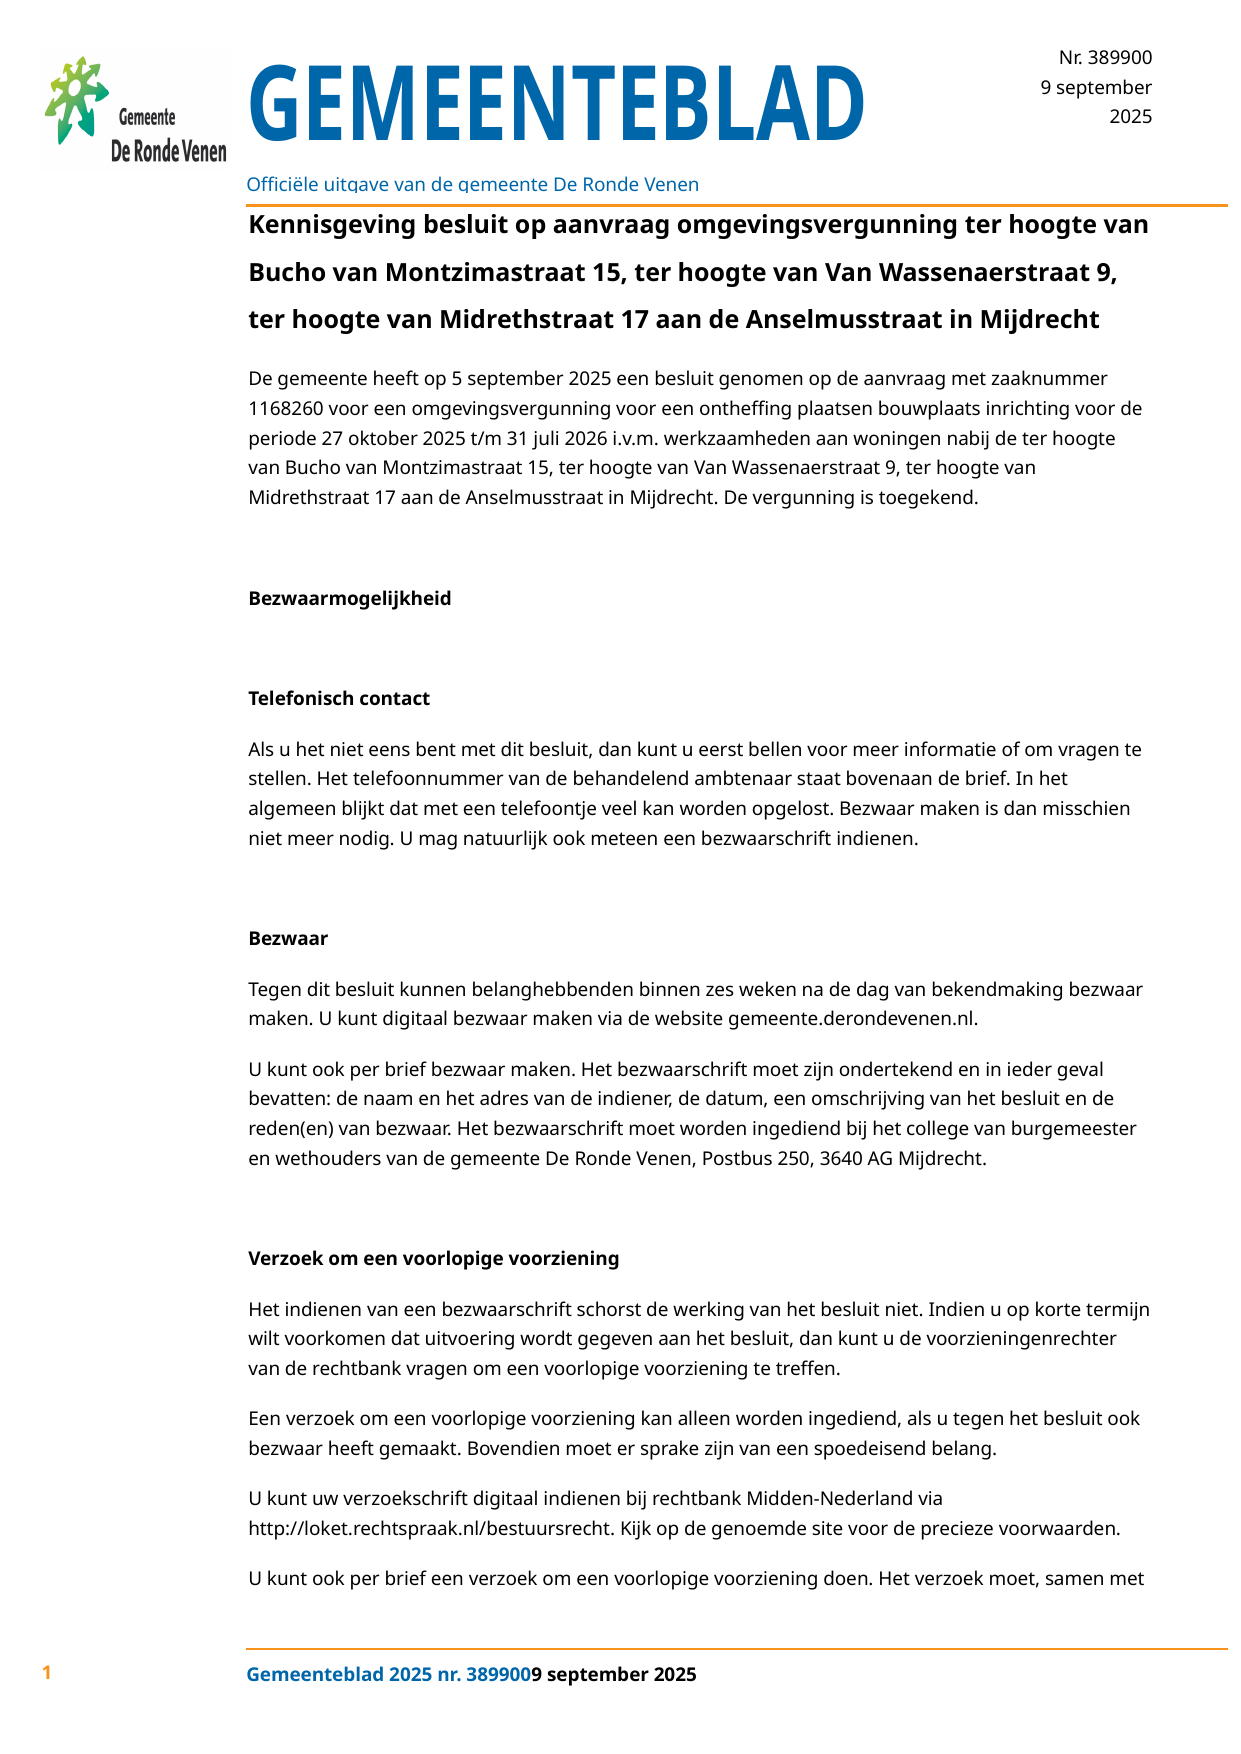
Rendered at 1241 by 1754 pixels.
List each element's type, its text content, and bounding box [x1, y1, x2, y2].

text De gemeente heeft op 5 september 2025 een besluit genomen op de aanvraag met zaaknummer 1168260 voor een omgevingsvergunning voor een ontheffing plaatsen bouwplaats inrichting voor de periode 27 oktober 2025 t/m 31 juli 2026 i.v.m. werkzaamheden aan woningen nabij de ter hoogte van Bucho van Montzimastraat 15, ter hoogte van Van Wassenaerstraat 9, ter hoogte van Midrethstraat 17 aan de Anselmusstraat in Mijdrecht. De vergunning is toegekend. [248, 366, 1152, 509]
text U kunt ook per brief bezwaar maken. Het bezwaarschrift moet zijn ondertekend en in ieder geval bevatten: de naam en het adres van de indiener, de datum, een omschrijving van het besluit en de reden(en) van bezwaar. Het bezwaarschrift moet worden ingediend bij het college van burgemeester en wethouders van de gemeente De Ronde Venen, Postbus 250, 3640 AG Mijdrecht. [248, 1056, 1152, 1170]
text Bezwaarmogelijkheid [248, 585, 1152, 610]
text U kunt uw verzoekschrift digitaal indienen bij rechtbank Midden-Nederland via http://loket.rechtspraak.nl/bestuursrecht. Kijk op de genoemde site voor de precieze voorwaarden. [248, 1486, 1152, 1541]
text Kennisgeving besluit op aanvraag omgevingsvergunning ter hoogte van Bucho van Montzimastraat 15, ter hoogte van Van Wassenaerstraat 9, ter hoogte van Midrethstraat 17 aan de Anselmusstraat in Mijdrecht [248, 207, 1152, 336]
text Een verzoek om een voorlopige voorziening kan alleen worden ingediend, als u tegen het besluit ook bezwaar heeft gemaakt. Bovendien moet er sprake zijn van een spoedeisend belang. [248, 1406, 1152, 1461]
text U kunt ook per brief een verzoek om een voorlopige voorziening doen. Het verzoek moet, samen met [248, 1566, 1152, 1591]
text Verzoek om een voorlopige voorziening [248, 1246, 1152, 1271]
text Het indienen van een bezwaarschrift schorst de werking van het besluit niet. Indien u op korte termijn wilt voorkomen dat uitvoering wordt gegeven aan het besluit, dan kunt u de voorzieningenrechter van de rechtbank vragen om een voorlopige voorziening te treffen. [248, 1296, 1152, 1381]
text Bezwaar [248, 926, 1152, 951]
text Als u het niet eens bent met dit besluit, dan kunt u eerst bellen voor meer informatie of om vragen te stellen. Het telefoonnummer van de behandelend ambtenaar staat bovenaan de brief. In het algemeen blijkt dat met een telefoontje veel kan worden opgelost. Bezwaar maken is dan misschien niet meer nodig. U mag natuurlijk ook meteen een bezwaarschrift indienen. [248, 736, 1152, 850]
text Telefonisch contact [248, 686, 1152, 711]
picture [41, 47, 231, 172]
text Tegen dit besluit kunnen belanghebbenden binnen zes weken na de dag van bekendmaking bezwaar maken. U kunt digitaal bezwaar maken via de website gemeente.derondevenen.nl. [248, 976, 1152, 1031]
